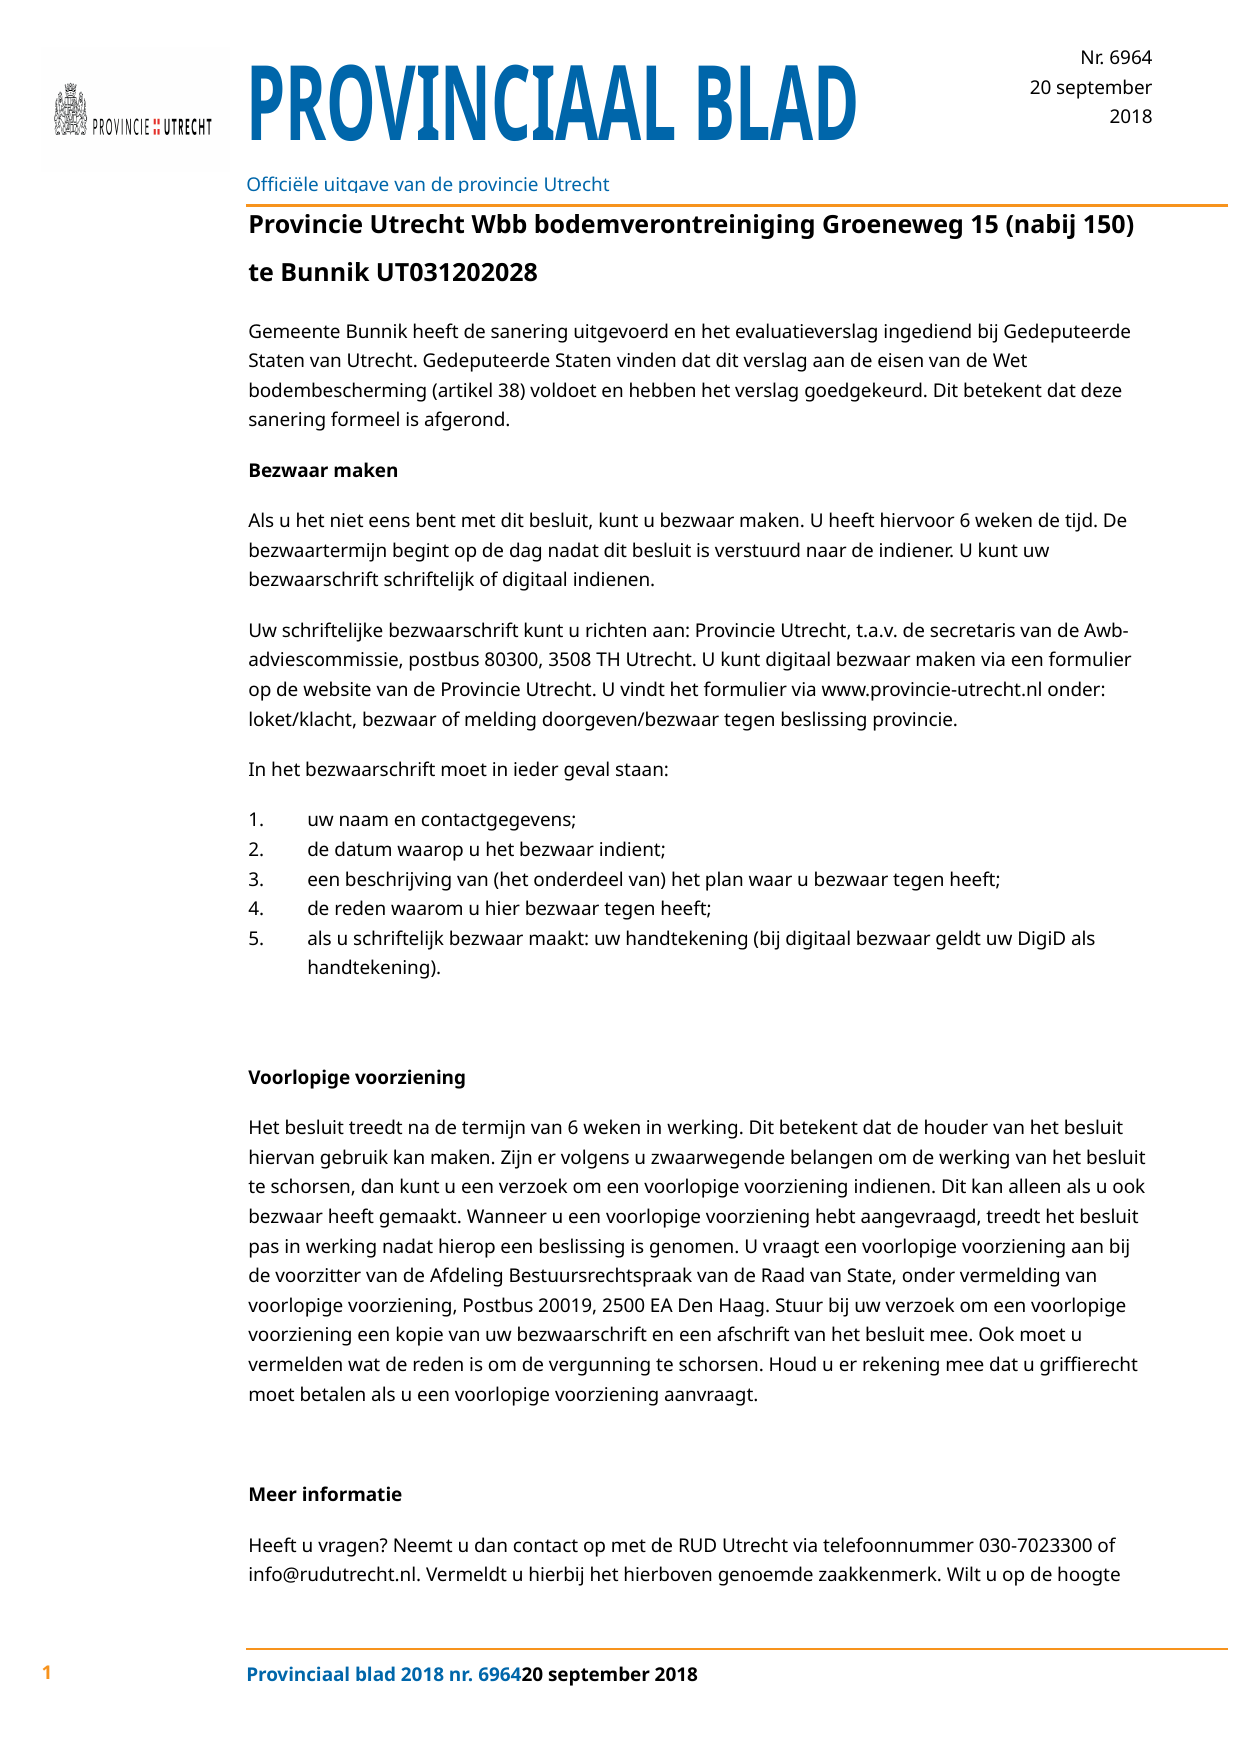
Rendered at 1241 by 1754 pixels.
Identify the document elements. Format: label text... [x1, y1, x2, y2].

text Voorlopige voorziening [248, 1064, 1152, 1090]
text Gemeente Bunnik heeft de sanering uitgevoerd en het evaluatieverslag ingediend bij Gedeputeerde Staten van Utrecht. Gedeputeerde Staten vinden dat dit verslag aan de eisen van de Wet bodembescherming (artikel 38) voldoet en hebben het verslag goedgekeurd. Dit betekent dat deze sanering formeel is afgerond. [248, 318, 1152, 432]
text Als u het niet eens bent met dit besluit, kunt u bezwaar maken. U heeft hiervoor 6 weken de tijd. De bezwaartermijn begint op de dag nadat dit besluit is verstuurd naar de indiener. U kunt uw bezwaarschrift schriftelijk of digitaal indienen. [248, 507, 1152, 592]
list als u schriftelijk bezwaar maakt: uw handtekening (bij digitaal bezwaar geldt uw DigiD als handtekening). [248, 925, 1152, 980]
text Het besluit treedt na de termijn van 6 weken in werking. Dit betekent dat de houder van het besluit hiervan gebruik kan maken. Zijn er volgens u zwaarwegende belangen om de werking van het besluit te schorsen, dan kunt u een verzoek om een voorlopige voorziening indienen. Dit kan alleen als u ook bezwaar heeft gemaakt. Wanneer u een voorlopige voorziening hebt aangevraagd, treedt het besluit pas in werking nadat hierop een beslissing is genomen. U vraagt een voorlopige voorziening aan bij de voorzitter van de Afdeling Bestuursrechtspraak van de Raad van State, onder vermelding van voorlopige voorziening, Postbus 20019, 2500 EA Den Haag. Stuur bij uw verzoek om een voorlopige voorziening een kopie van uw bezwaarschrift en een afschrift van het besluit mee. Ook moet u vermelden wat de reden is om de vergunning te schorsen. Houd u er rekening mee dat u griffierecht moet betalen als u een voorlopige voorziening aanvraagt. [248, 1114, 1152, 1407]
text Provincie Utrecht Wbb bodemverontreiniging Groeneweg 15 (nabij 150) te Bunnik UT031202028 [248, 207, 1152, 288]
picture [41, 47, 231, 172]
list de datum waarop u het bezwaar indient; [248, 836, 1152, 862]
list de reden waarom u hier bezwaar tegen heeft; [248, 895, 1152, 921]
text In het bezwaarschrift moet in ieder geval staan: [248, 756, 1152, 782]
text Meer informatie [248, 1482, 1152, 1507]
text Bezwaar maken [248, 457, 1152, 483]
text Uw schriftelijke bezwaarschrift kunt u richten aan: Provincie Utrecht, t.a.v. de secretaris van de Awb-adviescommissie, postbus 80300, 3508 TH Utrecht. U kunt digitaal bezwaar maken via een formulier op de website van de Provincie Utrecht. U vindt het formulier via www.provincie-utrecht.nl onder: loket/klacht, bezwaar of melding doorgeven/bezwaar tegen beslissing provincie. [248, 617, 1152, 732]
text Heeft u vragen? Neemt u dan contact op met de RUD Utrecht via telefoonnummer 030-7023300 of info@rudutrecht.nl. Vermeldt u hierbij het hierboven genoemde zaakkenmerk. Wilt u op de hoogte [248, 1532, 1152, 1587]
list een beschrijving van (het onderdeel van) het plan waar u bezwaar tegen heeft; [248, 866, 1152, 892]
list uw naam en contactgegevens; [248, 807, 1152, 832]
